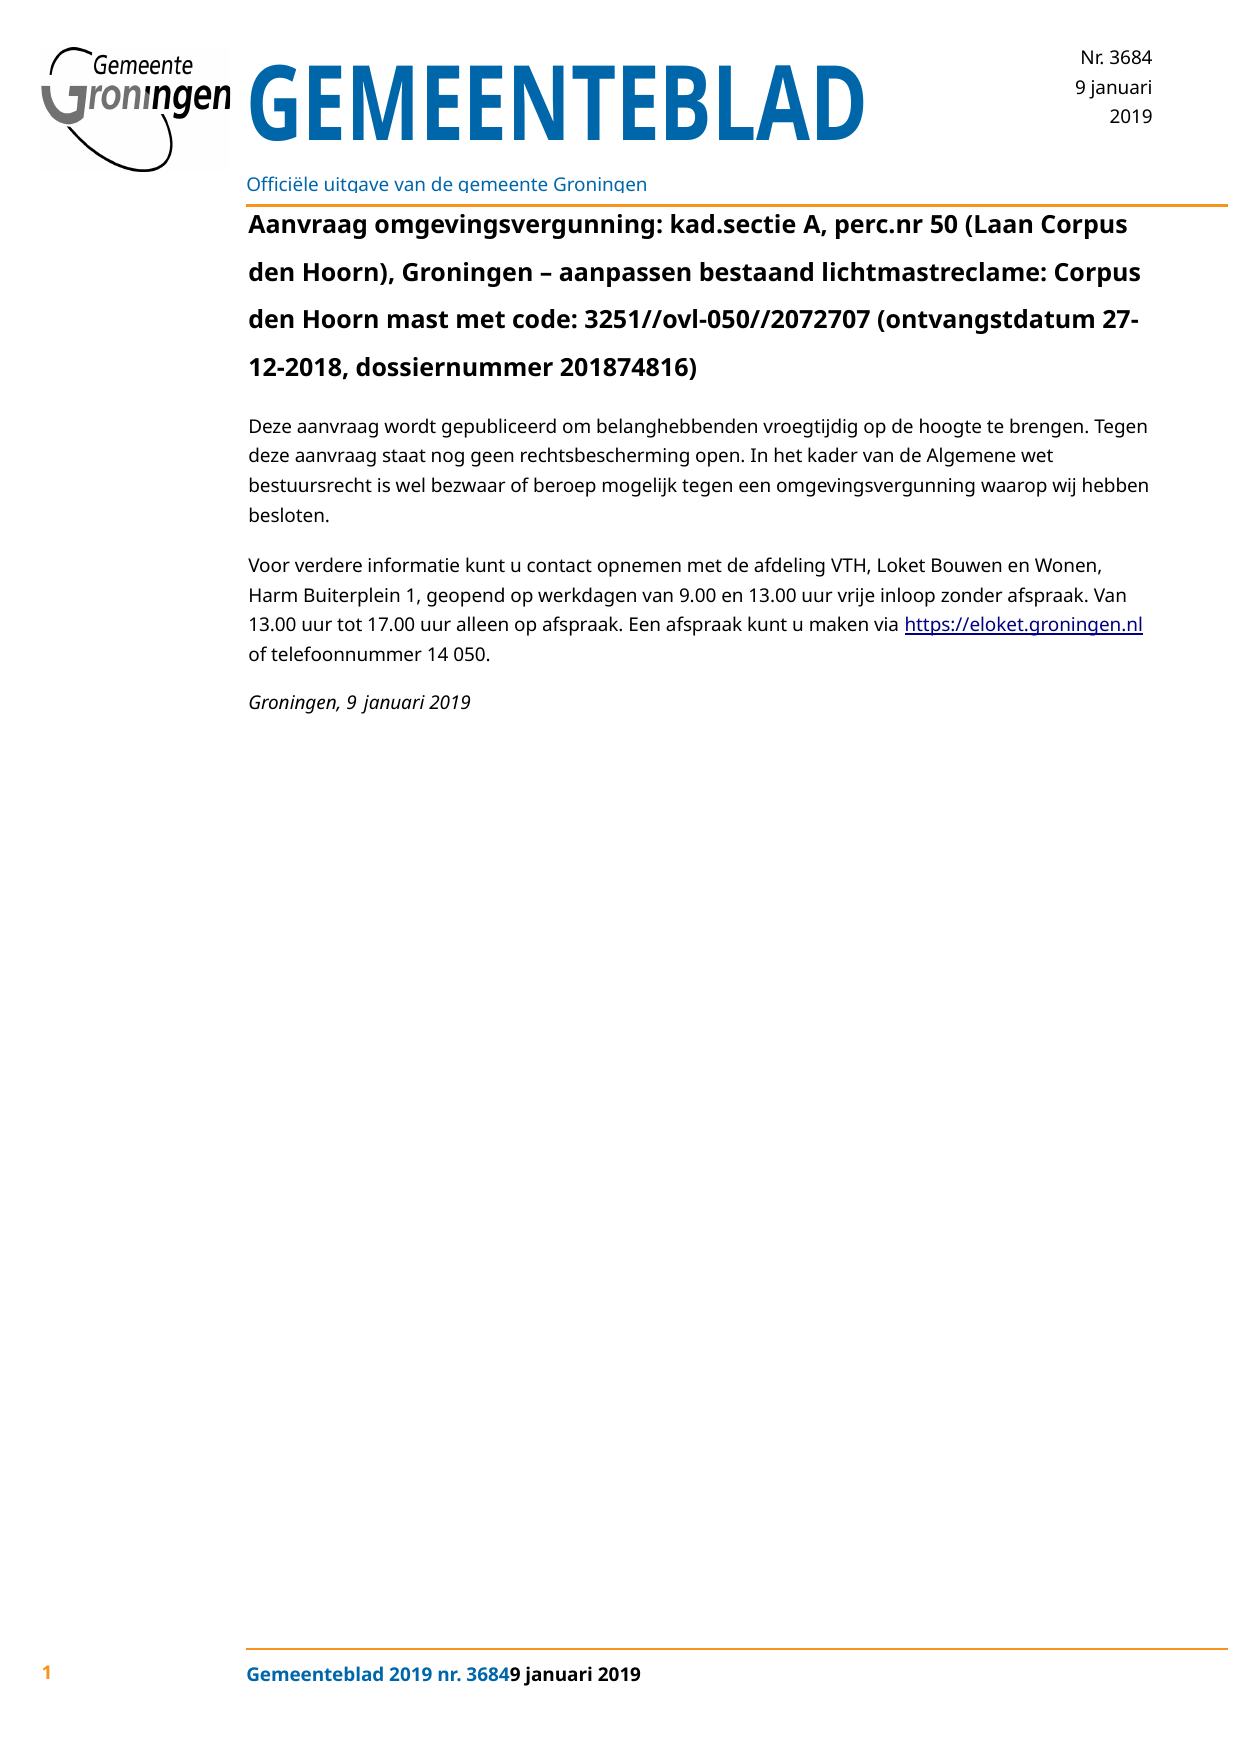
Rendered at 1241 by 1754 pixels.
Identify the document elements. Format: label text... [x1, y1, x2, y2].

text Aanvraag omgevingsvergunning: kad.sectie A, perc.nr 50 (Laan Corpus den Hoorn), Groningen – aanpassen bestaand lichtmastreclame: Corpus den Hoorn mast met code: 3251//ovl-050//2072707 (ontvangstdatum 27-12-2018, dossiernummer 201874816) [248, 207, 1152, 384]
text Deze aanvraag wordt gepubliceerd om belanghebbenden vroegtijdig op de hoogte te brengen. Tegen deze aanvraag staat nog geen rechtsbescherming open. In het kader van de Algemene wet bestuursrecht is wel bezwaar of beroep mogelijk tegen een omgevingsvergunning waarop wij hebben besloten. [248, 413, 1152, 528]
text Voor verdere informatie kunt u contact opnemen met de afdeling VTH, Loket Bouwen en Wonen, Harm Buiterplein 1, geopend op werkdagen van 9.00 en 13.00 uur vrije inloop zonder afspraak. Van 13.00 uur tot 17.00 uur alleen op afspraak. Een afspraak kunt u maken via https://eloket.groningen.nl of telefoonnummer 14 050. [248, 552, 1152, 667]
picture [41, 47, 231, 172]
text Groningen, 9 januari 2019 [248, 689, 1152, 714]
